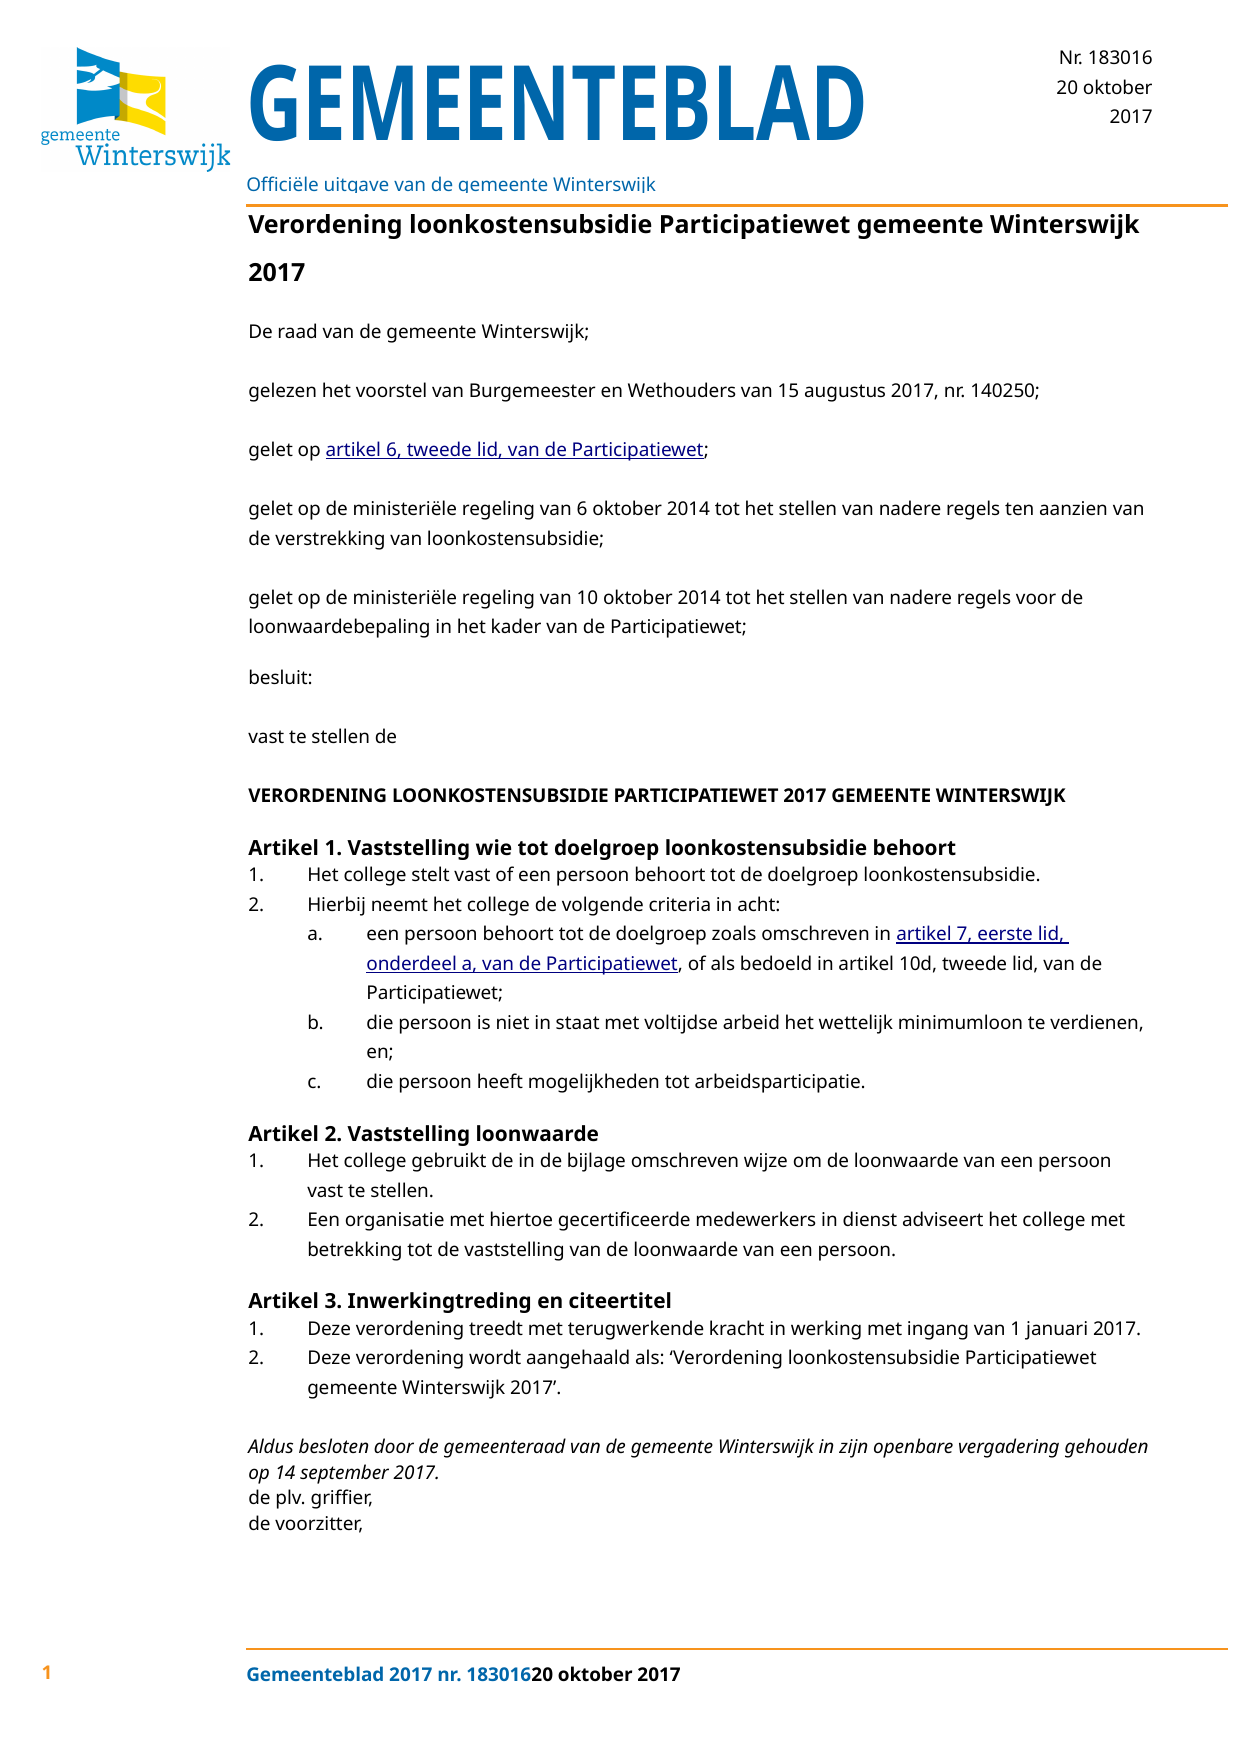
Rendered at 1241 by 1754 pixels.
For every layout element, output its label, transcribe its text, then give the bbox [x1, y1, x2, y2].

text gelet op de ministeriële regeling van 6 oktober 2014 tot het stellen van nadere regels ten aanzien van de verstrekking van loonkostensubsidie; [248, 495, 1152, 551]
text gelet op artikel 6, tweede lid, van de Participatiewet; [248, 436, 1152, 462]
text Artikel 2. Vaststelling loonwaarde [248, 1119, 1152, 1147]
text gelet op de ministeriële regeling van 10 oktober 2014 tot het stellen van nadere regels voor de loonwaardebepaling in het kader van de Participatiewet; [248, 584, 1152, 639]
text vast te stellen de [248, 723, 1152, 749]
text VERORDENING LOONKOSTENSUBSIDIE PARTICIPATIEWET 2017 GEMEENTE WINTERSWIJK [248, 782, 1152, 808]
text Artikel 3. Inwerkingtreding en citeertitel [248, 1286, 1152, 1315]
list Deze verordening treedt met terugwerkende kracht in werking met ingang van 1 januari 2017. [248, 1315, 1152, 1341]
text Aldus besloten door de gemeenteraad van de gemeente Winterswijk in zijn openbare vergadering gehouden op 14 september 2017. [248, 1433, 1152, 1484]
list die persoon is niet in staat met voltijdse arbeid het wettelijk minimumloon te verdienen, en; [307, 1009, 1152, 1064]
picture [225, 153, 231, 162]
text Artikel 1. Vaststelling wie tot doelgroep loonkostensubsidie behoort [248, 833, 1152, 861]
list een persoon behoort tot de doelgroep zoals omschreven in artikel 7, eerste lid, onderdeel a, van de Participatiewet, of als bedoeld in artikel 10d, tweede lid, van de Participatiewet; [307, 920, 1152, 1005]
list Een organisatie met hiertoe gecertificeerde medewerkers in dienst adviseert het college met betrekking tot de vaststelling van de loonwaarde van een persoon. [248, 1206, 1152, 1262]
list Het college gebruikt de in de bijlage omschreven wijze om de loonwaarde van een persoon vast te stellen. [248, 1147, 1152, 1202]
picture [41, 47, 231, 172]
text de plv. griffier, [248, 1484, 1152, 1510]
text Verordening loonkostensubsidie Participatiewet gemeente Winterswijk 2017 [248, 207, 1152, 288]
text de voorzitter, [248, 1510, 1152, 1536]
text gelezen het voorstel van Burgemeester en Wethouders van 15 augustus 2017, nr. 140250; [248, 377, 1152, 403]
list Het college stelt vast of een persoon behoort tot de doelgroep loonkostensubsidie. [248, 861, 1152, 887]
list die persoon heeft mogelijkheden tot arbeidsparticipatie. [307, 1068, 1152, 1094]
list Hierbij neemt het college de volgende criteria in acht: [248, 891, 1152, 917]
list Deze verordening wordt aangehaald als: ‘Verordening loonkostensubsidie Participatiewet gemeente Winterswijk 2017’. [248, 1344, 1152, 1400]
text besluit: [248, 664, 1152, 690]
text De raad van de gemeente Winterswijk; [248, 318, 1152, 344]
